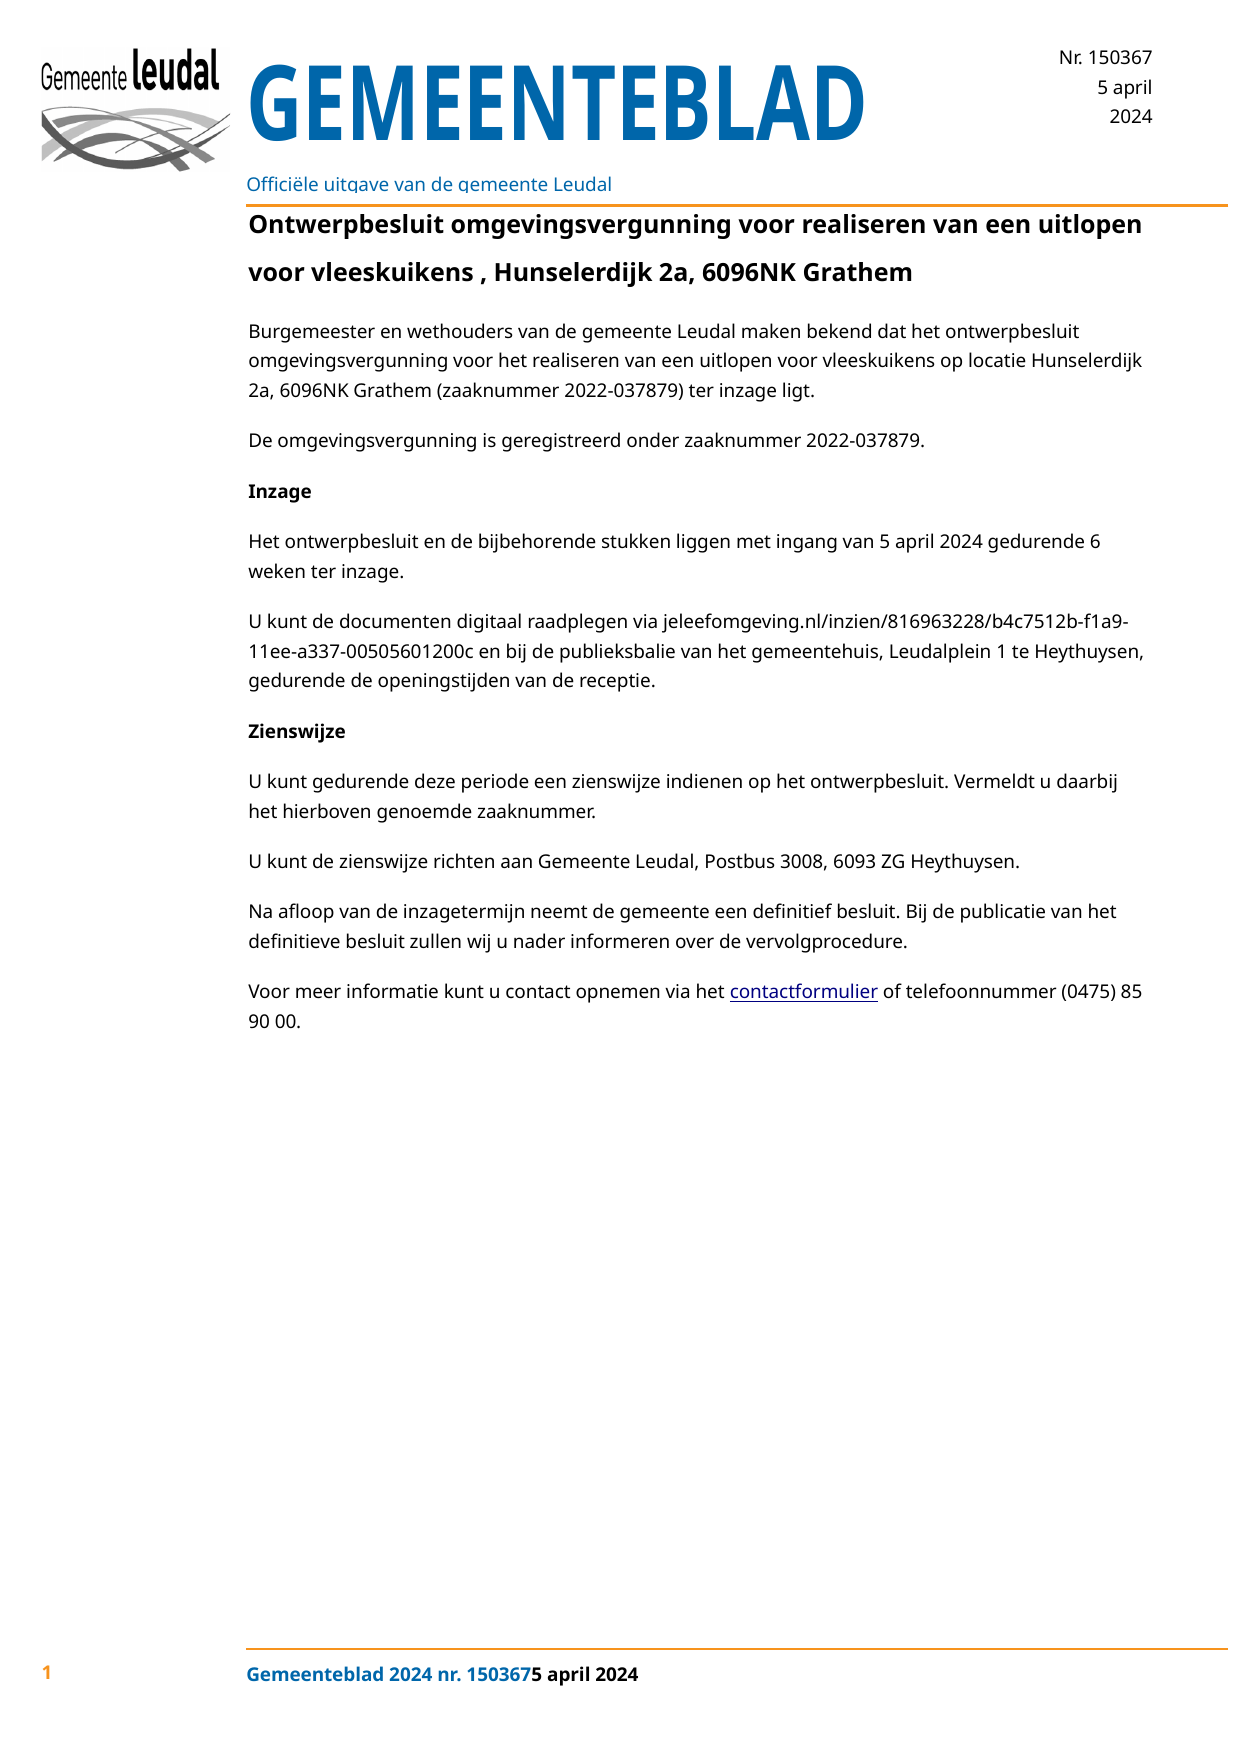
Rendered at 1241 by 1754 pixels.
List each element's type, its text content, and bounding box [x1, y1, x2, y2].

text Zienswijze [248, 718, 1152, 744]
text Na afloop van de inzagetermijn neemt de gemeente een definitief besluit. Bij de publicatie van het definitieve besluit zullen wij u nader informeren over de vervolgprocedure. [248, 899, 1152, 954]
text U kunt gedurende deze periode een zienswijze indienen op het ontwerpbesluit. Vermeldt u daarbij het hierboven genoemde zaaknummer. [248, 768, 1152, 824]
picture [41, 47, 231, 172]
text Het ontwerpbesluit en de bijbehorende stukken liggen met ingang van 5 april 2024 gedurende 6 weken ter inzage. [248, 528, 1152, 584]
text Voor meer informatie kunt u contact opnemen via het contactformulier of telefoonnummer (0475) 85 90 00. [248, 979, 1152, 1034]
text U kunt de documenten digitaal raadplegen via jeleefomgeving.nl/inzien/816963228/b4c7512b-f1a9-11ee-a337-00505601200c en bij de publieksbalie van het gemeentehuis, Leudalplein 1 te Heythuysen, gedurende de openingstijden van de receptie. [248, 608, 1152, 693]
text U kunt de zienswijze richten aan Gemeente Leudal, Postbus 3008, 6093 ZG Heythuysen. [248, 848, 1152, 874]
text Ontwerpbesluit omgevingsvergunning voor realiseren van een uitlopen voor vleeskuikens , Hunselerdijk 2a, 6096NK Grathem [248, 207, 1152, 288]
text De omgevingsvergunning is geregistreerd onder zaaknummer 2022-037879. [248, 427, 1152, 453]
text Burgemeester en wethouders van de gemeente Leudal maken bekend dat het ontwerpbesluit omgevingsvergunning voor het realiseren van een uitlopen voor vleeskuikens op locatie Hunselerdijk 2a, 6096NK Grathem (zaaknummer 2022-037879) ter inzage ligt. [248, 318, 1152, 403]
text Inzage [248, 478, 1152, 504]
